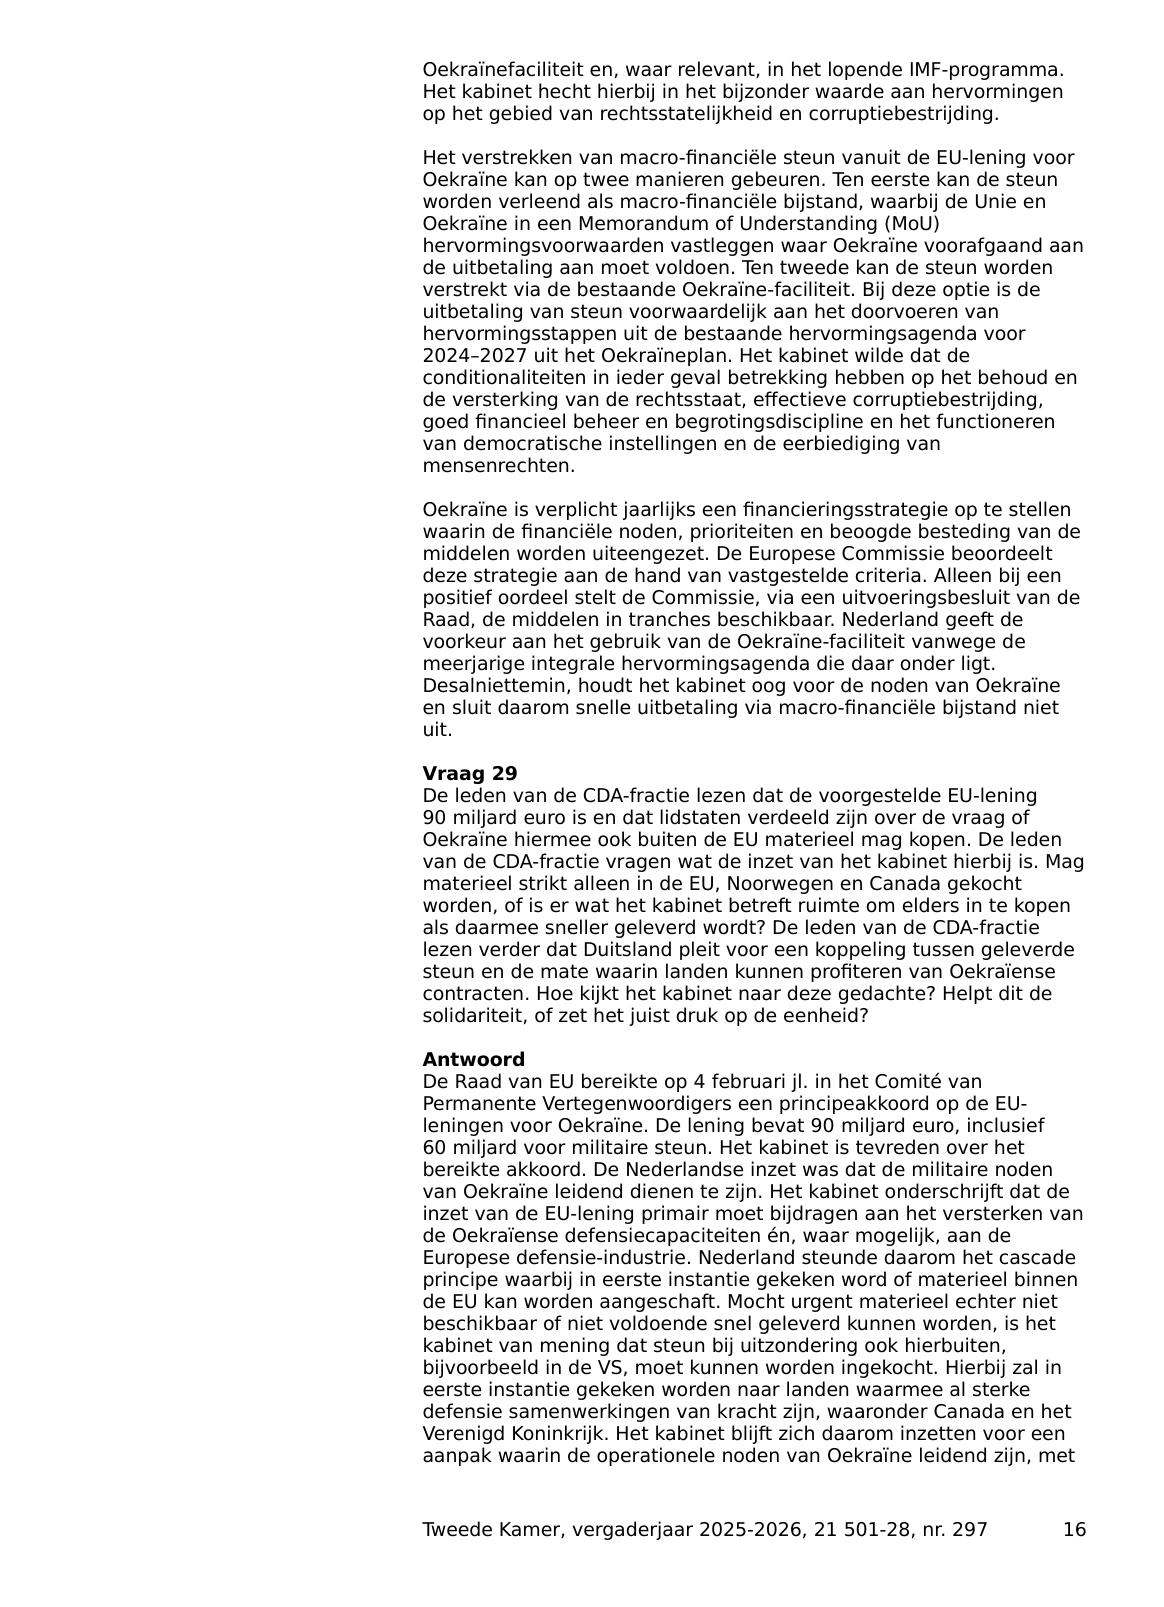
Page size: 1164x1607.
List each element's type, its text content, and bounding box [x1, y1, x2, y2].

text Het verstrekken van macro-financiële steun vanuit de EU-lening voor Oekraïne kan op twee manieren gebeuren. Ten eerste kan de steun worden verleend als macro-financiële bijstand, waarbij de Unie en Oekraïne in een Memorandum of Understanding (MoU) hervormingsvoorwaarden vastleggen waar Oekraïne voorafgaand aan de uitbetaling aan moet voldoen. Ten tweede kan de steun worden verstrekt via de bestaande Oekraïne-faciliteit. Bij deze optie is de uitbetaling van steun voorwaardelijk aan het doorvoeren van hervormingsstappen uit de bestaande hervormingsagenda voor 2024–2027 uit het Oekraïneplan. Het kabinet wilde dat de conditionaliteiten in ieder geval betrekking hebben op het behoud en de versterking van de rechtsstaat, effectieve corruptiebestrijding, goed financieel beheer en begrotingsdiscipline en het functioneren van democratische instellingen en de eerbiediging van mensenrechten. [422, 147, 1087, 477]
text Oekraïnefaciliteit en, waar relevant, in het lopende IMF-programma. Het kabinet hecht hierbij in het bijzonder waarde aan hervormingen op het gebied van rechtsstatelijkheid en corruptiebestrijding. [422, 59, 1087, 125]
text De Raad van EU bereikte op 4 februari jl. in het Comité van Permanente Vertegenwoordigers een principeakkoord op de EU-leningen voor Oekraïne. De lening bevat 90 miljard euro, inclusief 60 miljard voor militaire steun. Het kabinet is tevreden over het bereikte akkoord. De Nederlandse inzet was dat de militaire noden van Oekraïne leidend dienen te zijn. Het kabinet onderschrijft dat de inzet van de EU-lening primair moet bijdragen aan het versterken van de Oekraïense defensiecapaciteiten én, waar mogelijk, aan de Europese defensie-industrie. Nederland steunde daarom het cascade principe waarbij in eerste instantie gekeken word of materieel binnen de EU kan worden aangeschaft. Mocht urgent materieel echter niet beschikbaar of niet voldoende snel geleverd kunnen worden, is het kabinet van mening dat steun bij uitzondering ook hierbuiten, bijvoorbeeld in de VS, moet kunnen worden ingekocht. Hierbij zal in eerste instantie gekeken worden naar landen waarmee al sterke defensie samenwerkingen van kracht zijn, waaronder Canada en het Verenigd Koninkrijk. Het kabinet blijft zich daarom inzetten voor een aanpak waarin de operationele noden van Oekraïne leidend zijn, met [422, 1071, 1087, 1467]
text Vraag 29 [422, 763, 1087, 785]
text Oekraïne is verplicht jaarlijks een financieringsstrategie op te stellen waarin de financiële noden, prioriteiten en beoogde besteding van de middelen worden uiteengezet. De Europese Commissie beoordeelt deze strategie aan de hand van vastgestelde criteria. Alleen bij een positief oordeel stelt de Commissie, via een uitvoeringsbesluit van de Raad, de middelen in tranches beschikbaar. Nederland geeft de voorkeur aan het gebruik van de Oekraïne-faciliteit vanwege de meerjarige integrale hervormingsagenda die daar onder ligt. Desalniettemin, houdt het kabinet oog voor de noden van Oekraïne en sluit daarom snelle uitbetaling via macro-financiële bijstand niet uit. [422, 499, 1087, 741]
text De leden van de CDA-fractie lezen dat de voorgestelde EU-lening 90 miljard euro is en dat lidstaten verdeeld zijn over de vraag of Oekraïne hiermee ook buiten de EU materieel mag kopen. De leden van de CDA-fractie vragen wat de inzet van het kabinet hierbij is. Mag materieel strikt alleen in de EU, Noorwegen en Canada gekocht worden, of is er wat het kabinet betreft ruimte om elders in te kopen als daarmee sneller geleverd wordt? De leden van de CDA-fractie lezen verder dat Duitsland pleit voor een koppeling tussen geleverde steun en de mate waarin landen kunnen profiteren van Oekraïense contracten. Hoe kijkt het kabinet naar deze gedachte? Helpt dit de solidariteit, of zet het juist druk op de eenheid? [422, 785, 1087, 1027]
text Antwoord [422, 1049, 1087, 1071]
